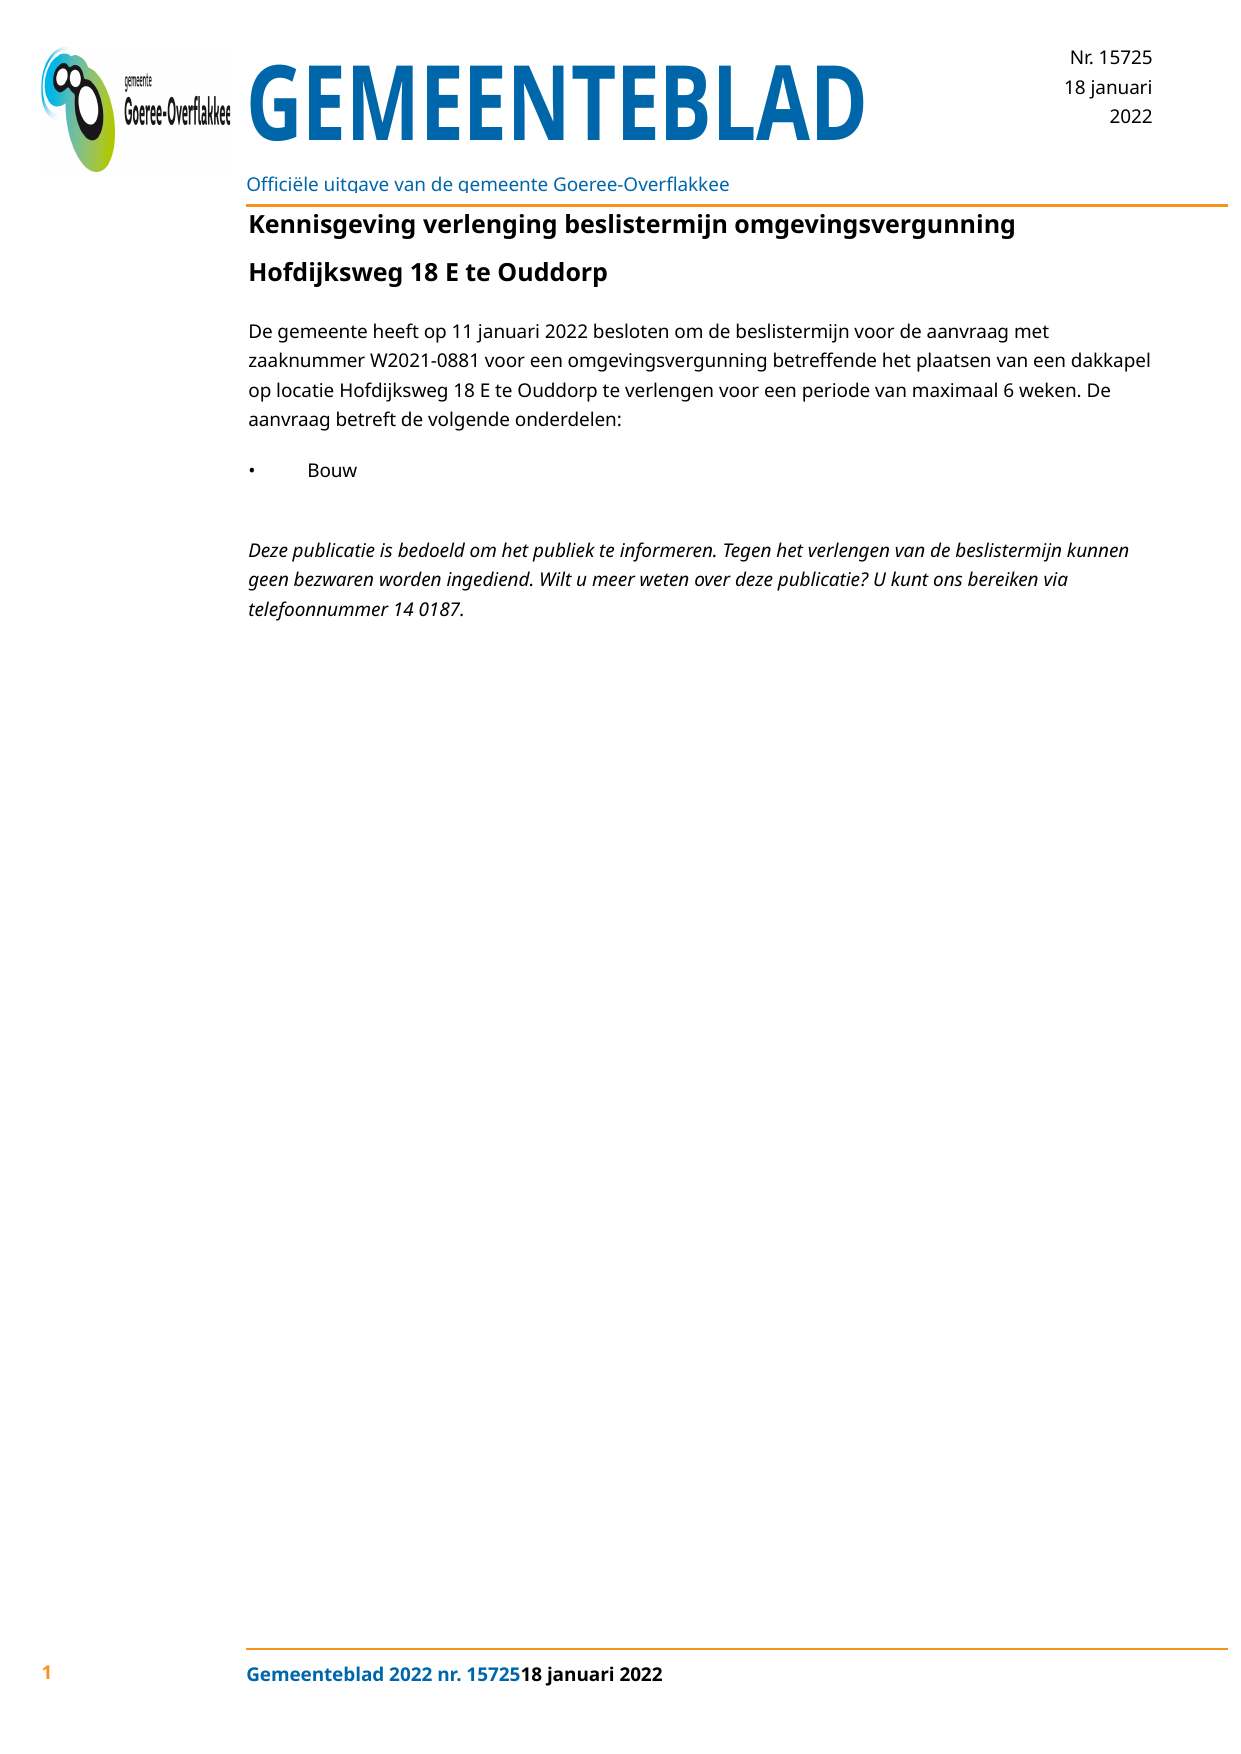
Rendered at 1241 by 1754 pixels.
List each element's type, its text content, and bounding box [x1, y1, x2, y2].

text De gemeente heeft op 11 januari 2022 besloten om de beslistermijn voor de aanvraag met zaaknummer W2021-0881 voor een omgevingsvergunning betreffende het plaatsen van een dakkapel op locatie Hofdijksweg 18 E te Ouddorp te verlengen voor een periode van maximaal 6 weken. De aanvraag betreft de volgende onderdelen: [248, 318, 1152, 432]
list Bouw [248, 457, 1152, 483]
picture [41, 47, 231, 172]
text Kennisgeving verlenging beslistermijn omgevingsvergunning Hofdijksweg 18 E te Ouddorp [248, 207, 1152, 288]
text Deze publicatie is bedoeld om het publiek te informeren. Tegen het verlengen van de beslistermijn kunnen geen bezwaren worden ingediend. Wilt u meer weten over deze publicatie? U kunt ons bereiken via telefoonnummer 14 0187. [248, 537, 1152, 622]
